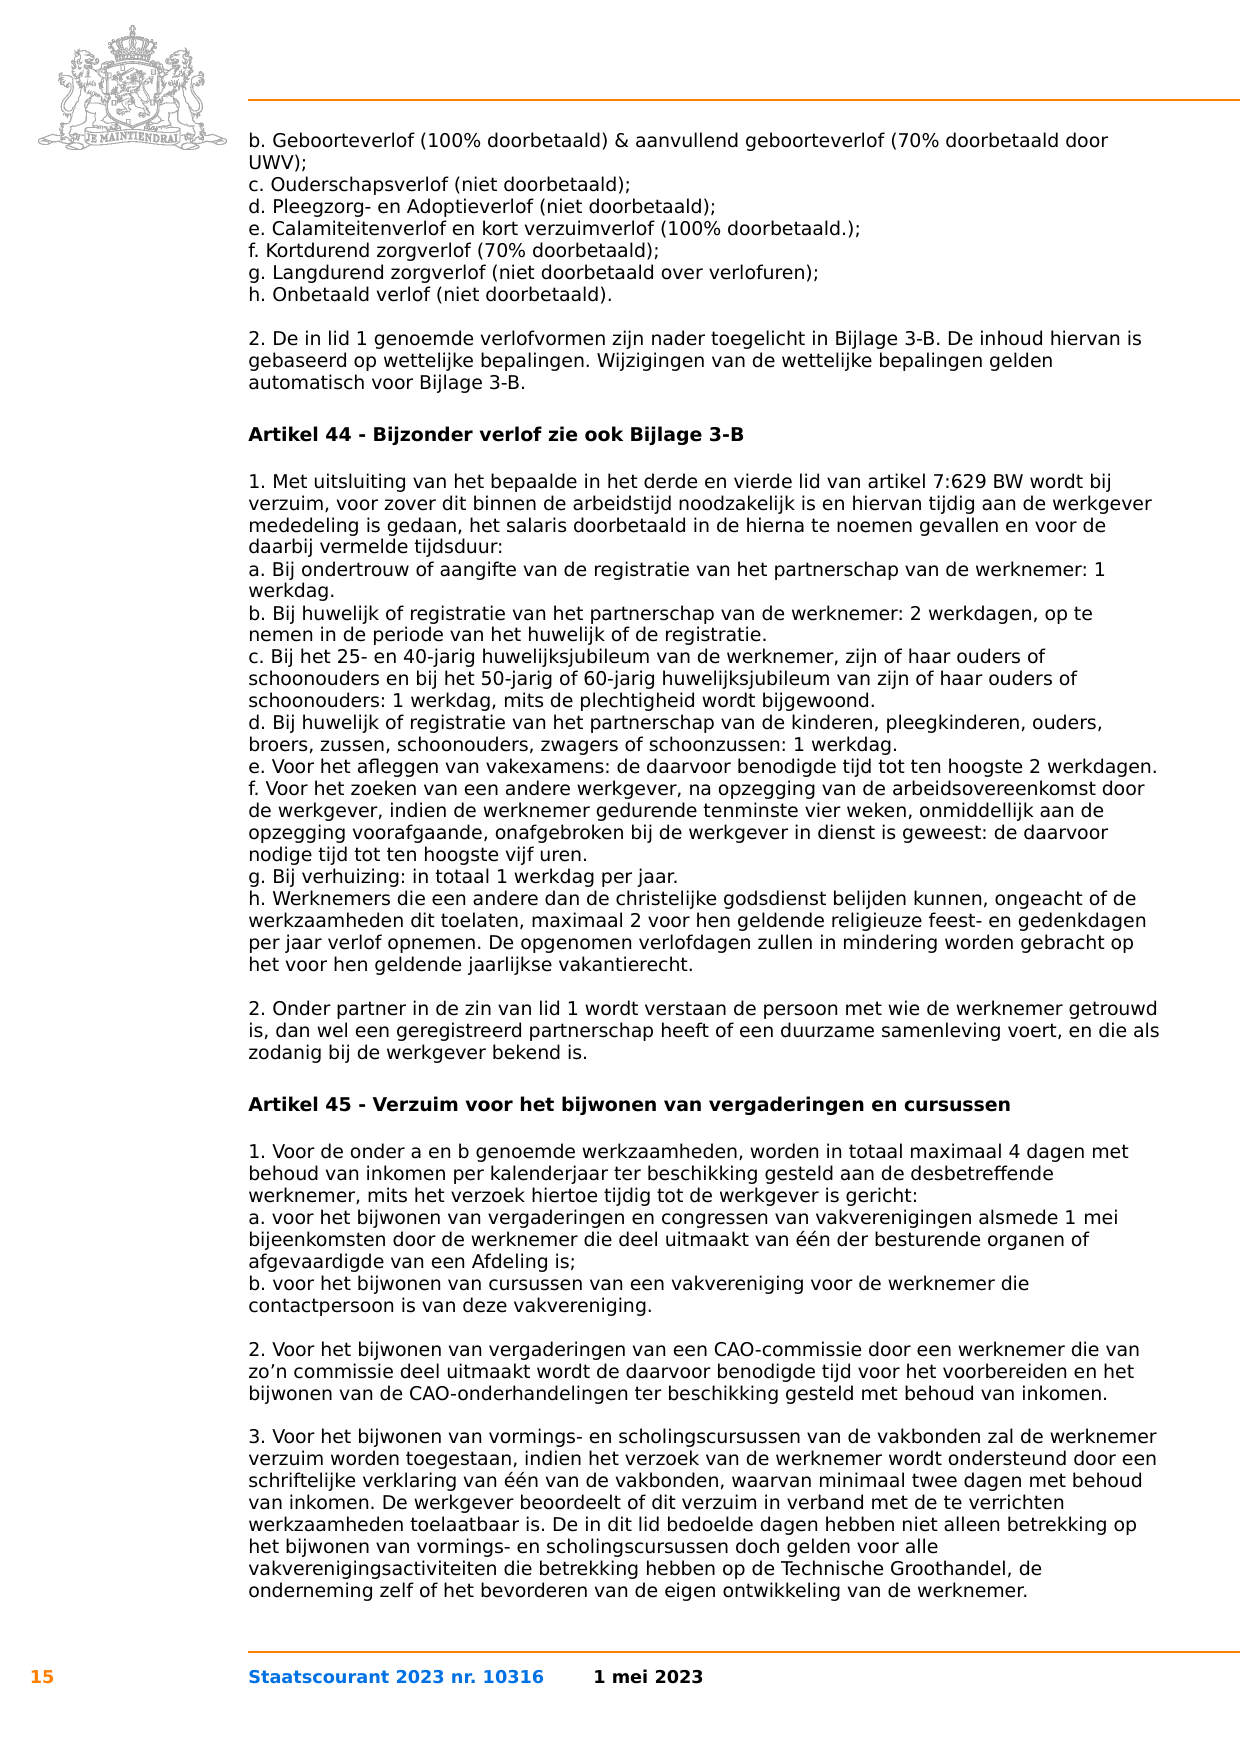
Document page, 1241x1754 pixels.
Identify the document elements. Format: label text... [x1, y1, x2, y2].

text c. Bij het 25- en 40-jarig huwelijksjubileum van de werknemer, zijn of haar ouders of schoonouders en bij het 50-jarig of 60-jarig huwelijksjubileum van zijn of haar ouders of schoonouders: 1 werkdag, mits de plechtigheid wordt bijgewoond. [248, 646, 1163, 712]
text e. Calamiteitenverlof en kort verzuimverlof (100% doorbetaald.); [248, 218, 1163, 240]
text e. Voor het afleggen van vakexamens: de daarvoor benodigde tijd tot ten hoogste 2 werkdagen. [248, 756, 1163, 778]
text a. voor het bijwonen van vergaderingen en congressen van vakverenigingen alsmede 1 mei bijeenkomsten door de werknemer die deel uitmaakt van één der besturende organen of afgevaardigde van een Afdeling is; [248, 1207, 1163, 1273]
text f. Kortdurend zorgverlof (70% doorbetaald); [248, 240, 1163, 262]
text d. Bij huwelijk of registratie van het partnerschap van de kinderen, pleegkinderen, ouders, broers, zussen, schoonouders, zwagers of schoonzussen: 1 werkdag. [248, 712, 1163, 756]
text h. Onbetaald verlof (niet doorbetaald). [248, 284, 1163, 306]
text f. Voor het zoeken van een andere werkgever, na opzegging van de arbeidsovereenkomst door de werkgever, indien de werknemer gedurende tenminste vier weken, onmiddellijk aan de opzegging voorafgaande, onafgebroken bij de werkgever in dienst is geweest: de daarvoor nodige tijd tot ten hoogste vijf uren. [248, 778, 1163, 866]
text 1. Met uitsluiting van het bepaalde in het derde en vierde lid van artikel 7:629 BW wordt bij verzuim, voor zover dit binnen de arbeidstijd noodzakelijk is en hiervan tijdig aan de werkgever mededeling is gedaan, het salaris doorbetaald in de hierna te noemen gevallen en voor de daarbij vermelde tijdsduur: [248, 471, 1163, 558]
text g. Bij verhuizing: in totaal 1 werkdag per jaar. [248, 866, 1163, 888]
text 1. Voor de onder a en b genoemde werkzaamheden, worden in totaal maximaal 4 dagen met behoud van inkomen per kalenderjaar ter beschikking gesteld aan de desbetreffende werknemer, mits het verzoek hiertoe tijdig tot de werkgever is gericht: [248, 1141, 1163, 1207]
text a. Bij ondertrouw of aangifte van de registratie van het partnerschap van de werknemer: 1 werkdag. [248, 558, 1163, 602]
text 2. Onder partner in de zin van lid 1 wordt verstaan de persoon met wie de werknemer getrouwd is, dan wel een geregistreerd partnerschap heeft of een duurzame samenleving voert, en die als zodanig bij de werkgever bekend is. [248, 998, 1163, 1064]
text b. voor het bijwonen van cursussen van een vakvereniging voor de werknemer die contactpersoon is van deze vakvereniging. [248, 1273, 1163, 1317]
text g. Langdurend zorgverlof (niet doorbetaald over verlofuren); [248, 262, 1163, 284]
picture [38, 25, 227, 150]
subtitle Artikel 44 - Bijzonder verlof zie ook Bijlage 3-B [248, 423, 1163, 446]
text b. Geboorteverlof (100% doorbetaald) & aanvullend geboorteverlof (70% doorbetaald door UWV); [248, 130, 1163, 174]
text h. Werknemers die een andere dan de christelijke godsdienst belijden kunnen, ongeacht of de werkzaamheden dit toelaten, maximaal 2 voor hen geldende religieuze feest- en gedenkdagen per jaar verlof opnemen. De opgenomen verlofdagen zullen in mindering worden gebracht op het voor hen geldende jaarlijkse vakantierecht. [248, 888, 1163, 976]
text 2. Voor het bijwonen van vergaderingen van een CAO-commissie door een werknemer die van zo’n commissie deel uitmaakt wordt de daarvoor benodigde tijd voor het voorbereiden en het bijwonen van de CAO-onderhandelingen ter beschikking gesteld met behoud van inkomen. [248, 1338, 1163, 1404]
text d. Pleegzorg- en Adoptieverlof (niet doorbetaald); [248, 196, 1163, 218]
text c. Ouderschapsverlof (niet doorbetaald); [248, 174, 1163, 196]
subtitle Artikel 45 - Verzuim voor het bijwonen van vergaderingen en cursussen [248, 1094, 1163, 1116]
text b. Bij huwelijk of registratie van het partnerschap van de werknemer: 2 werkdagen, op te nemen in de periode van het huwelijk of de registratie. [248, 602, 1163, 646]
text 2. De in lid 1 genoemde verlofvormen zijn nader toegelicht in Bijlage 3-B. De inhoud hiervan is gebaseerd op wettelijke bepalingen. Wijzigingen van de wettelijke bepalingen gelden automatisch voor Bijlage 3-B. [248, 328, 1163, 393]
text 3. Voor het bijwonen van vormings- en scholingscursussen van de vakbonden zal de werknemer verzuim worden toegestaan, indien het verzoek van de werknemer wordt ondersteund door een schriftelijke verklaring van één van de vakbonden, waarvan minimaal twee dagen met behoud van inkomen. De werkgever beoordeelt of dit verzuim in verband met de te verrichten werkzaamheden toelaatbaar is. De in dit lid bedoelde dagen hebben niet alleen betrekking op het bijwonen van vormings- en scholingscursussen doch gelden voor alle vakverenigingsactiviteiten die betrekking hebben op de Technische Groothandel, de onderneming zelf of het bevorderen van de eigen ontwikkeling van de werknemer. [248, 1426, 1163, 1602]
